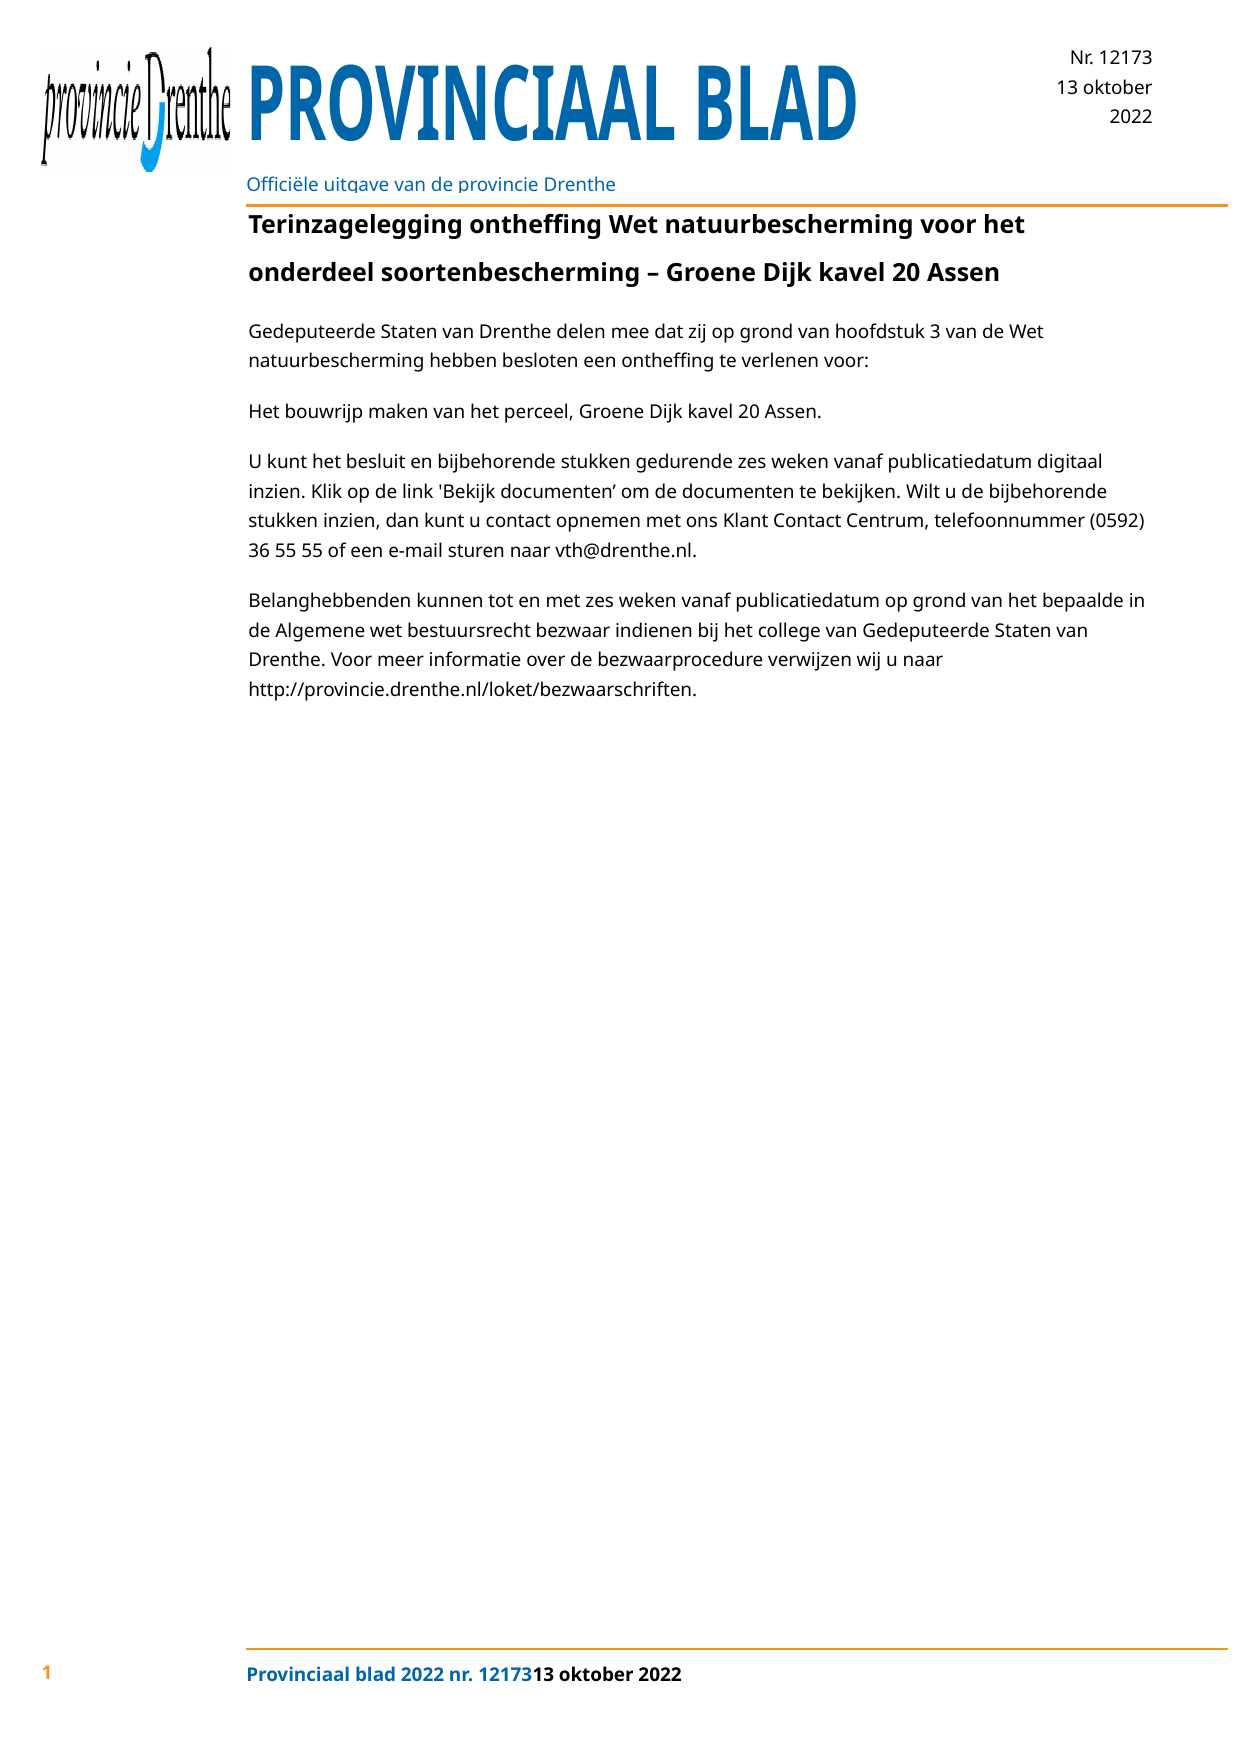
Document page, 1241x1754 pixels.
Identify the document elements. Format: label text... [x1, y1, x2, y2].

text Het bouwrijp maken van het perceel, Groene Dijk kavel 20 Assen. [248, 398, 1152, 424]
text Gedeputeerde Staten van Drenthe delen mee dat zij op grond van hoofdstuk 3 van de Wet natuurbescherming hebben besloten een ontheffing te verlenen voor: [248, 318, 1152, 373]
text Terinzagelegging ontheffing Wet natuurbescherming voor het onderdeel soortenbescherming – Groene Dijk kavel 20 Assen [248, 207, 1152, 288]
picture [41, 47, 231, 172]
text U kunt het besluit en bijbehorende stukken gedurende zes weken vanaf publicatiedatum digitaal inzien. Klik op de link 'Bekijk documenten’ om de documenten te bekijken. Wilt u de bijbehorende stukken inzien, dan kunt u contact opnemen met ons Klant Contact Centrum, telefoonnummer (0592) 36 55 55 of een e-mail sturen naar vth@drenthe.nl. [248, 448, 1152, 563]
text Belanghebbenden kunnen tot en met zes weken vanaf publicatiedatum op grond van het bepaalde in de Algemene wet bestuursrecht bezwaar indienen bij het college van Gedeputeerde Staten van Drenthe. Voor meer informatie over de bezwaarprocedure verwijzen wij u naar http://provincie.drenthe.nl/loket/bezwaarschriften. [248, 587, 1152, 702]
